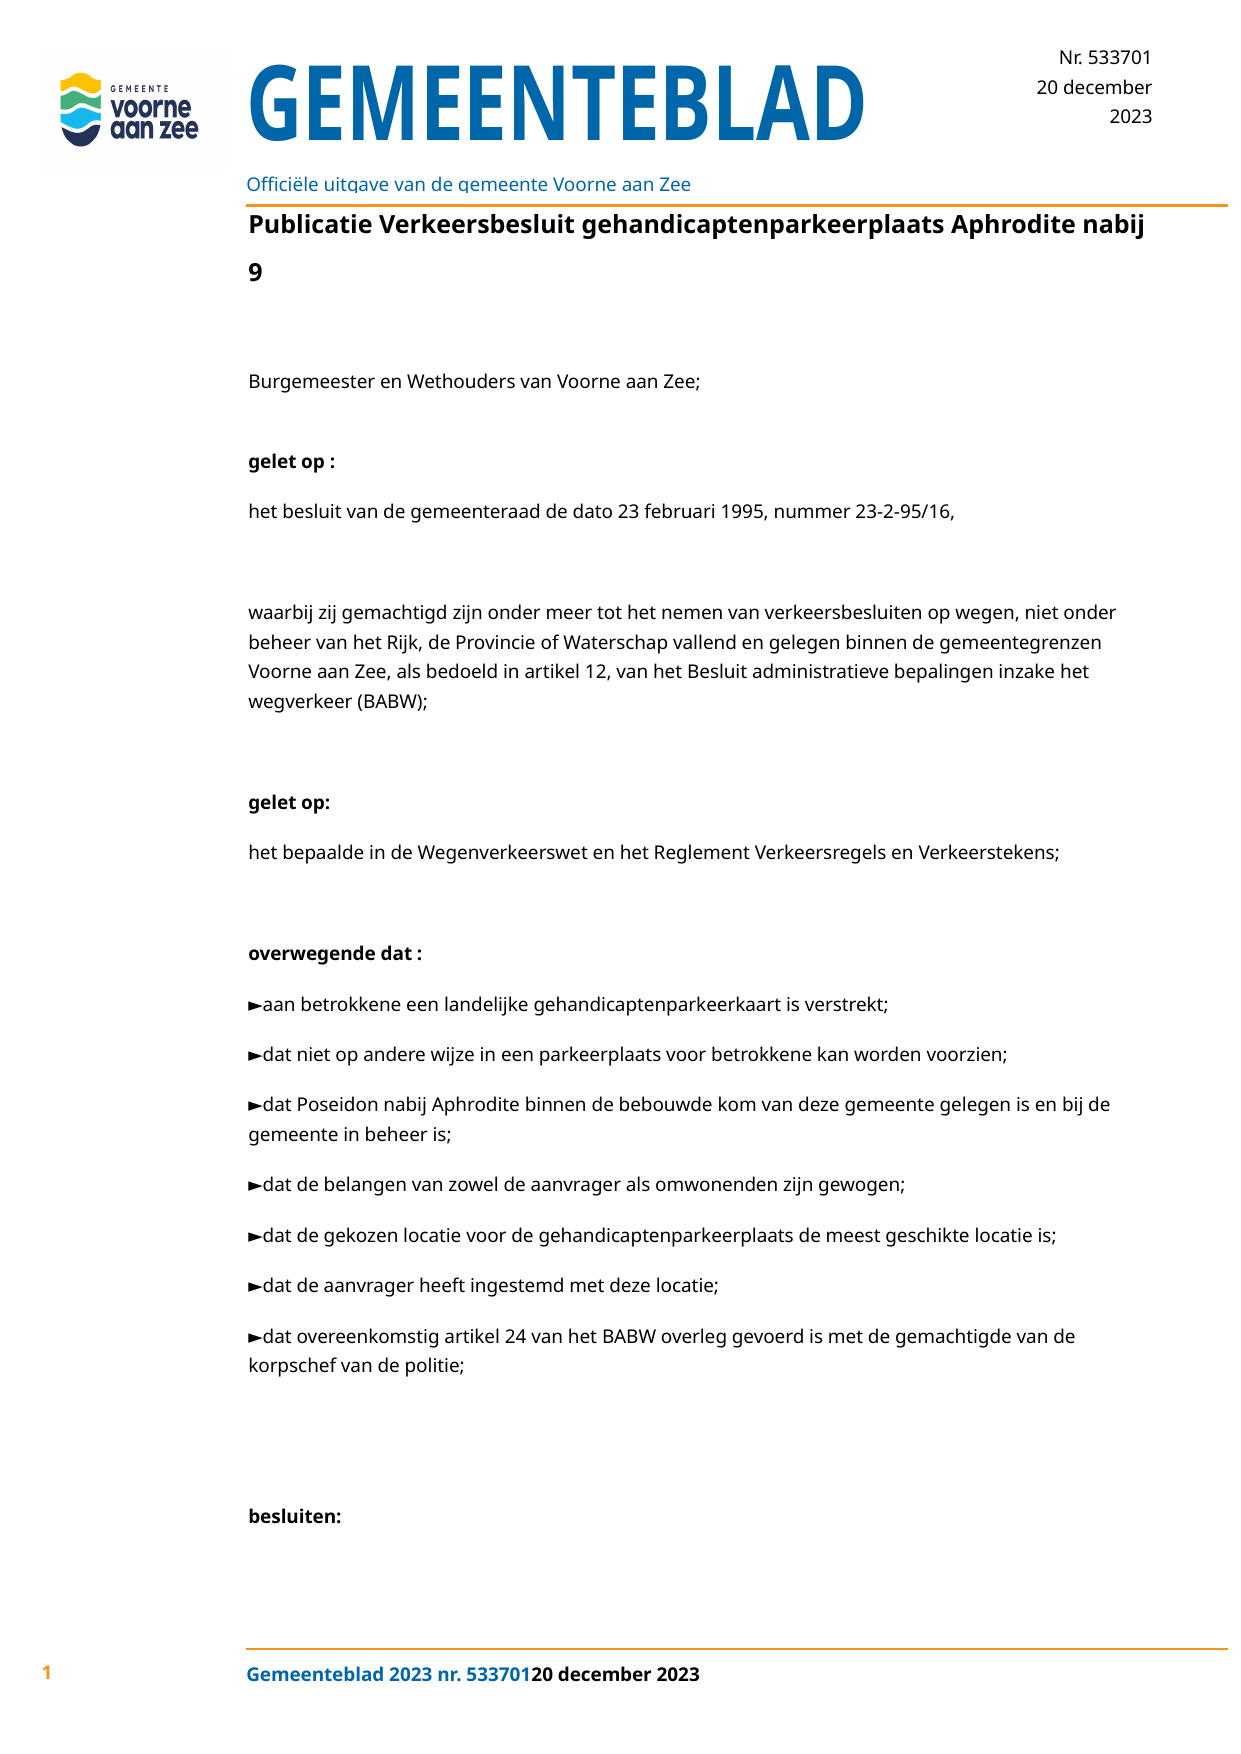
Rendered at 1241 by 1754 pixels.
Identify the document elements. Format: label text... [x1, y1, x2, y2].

text overwegende dat : [248, 940, 1152, 966]
text ►dat Poseidon nabij Aphrodite binnen de bebouwde kom van deze gemeente gelegen is en bij de gemeente in beheer is; [248, 1092, 1152, 1147]
text ►dat niet op andere wijze in een parkeerplaats voor betrokkene kan worden voorzien; [248, 1041, 1152, 1067]
text besluiten: [248, 1504, 1152, 1529]
picture [41, 47, 231, 172]
text ►dat de aanvrager heeft ingestemd met deze locatie; [248, 1272, 1152, 1298]
text Publicatie Verkeersbesluit gehandicaptenparkeerplaats Aphrodite nabij 9 [248, 207, 1152, 288]
text ►dat de belangen van zowel de aanvrager als omwonenden zijn gewogen; [248, 1172, 1152, 1197]
text ►dat overeenkomstig artikel 24 van het BABW overleg gevoerd is met de gemachtigde van de korpschef van de politie; [248, 1323, 1152, 1378]
text het besluit van de gemeenteraad de dato 23 februari 1995, nummer 23-2-95/16, [248, 499, 1152, 524]
text gelet op : [248, 448, 1152, 474]
text Burgemeester en Wethouders van Voorne aan Zee; [248, 368, 1152, 394]
text het bepaalde in de Wegenverkeerswet en het Reglement Verkeersregels en Verkeerstekens; [248, 839, 1152, 865]
text ►aan betrokkene een landelijke gehandicaptenparkeerkaart is verstrekt; [248, 991, 1152, 1016]
text gelet op: [248, 789, 1152, 815]
text waarbij zij gemachtigd zijn onder meer tot het nemen van verkeersbesluiten op wegen, niet onder beheer van het Rijk, de Provincie of Waterschap vallend en gelegen binnen de gemeentegrenzen Voorne aan Zee, als bedoeld in artikel 12, van het Besluit administratieve bepalingen inzake het wegverkeer (BABW); [248, 599, 1152, 714]
text ►dat de gekozen locatie voor de gehandicaptenparkeerplaats de meest geschikte locatie is; [248, 1222, 1152, 1248]
